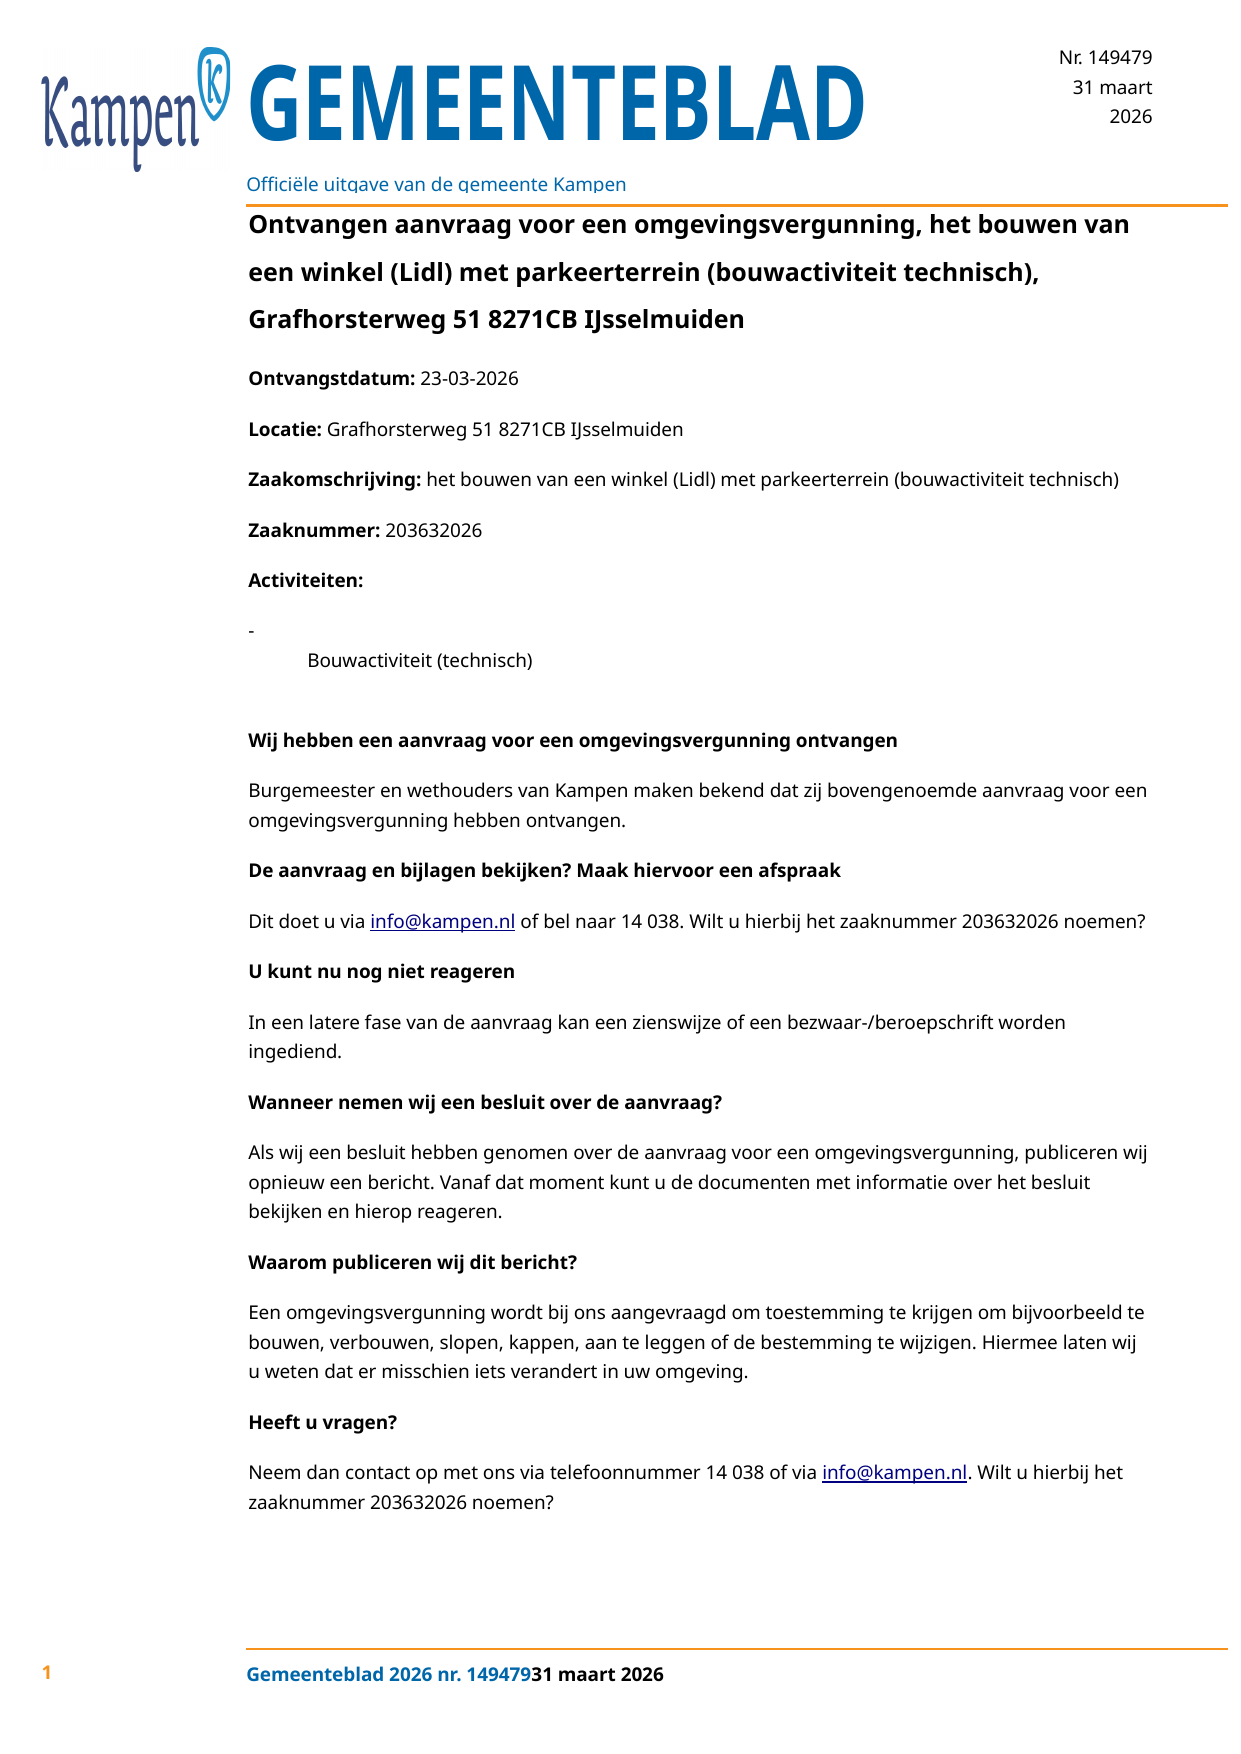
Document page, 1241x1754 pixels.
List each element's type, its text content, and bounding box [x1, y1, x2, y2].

text Dit doet u via info@kampen.nl of bel naar 14 038. Wilt u hierbij het zaaknummer 203632026 noemen? [248, 908, 1152, 934]
text Als wij een besluit hebben genomen over de aanvraag voor een omgevingsvergunning, publiceren wij opnieuw een bericht. Vanaf dat moment kunt u de documenten met informatie over het besluit bekijken en hierop reageren. [248, 1139, 1152, 1224]
text Zaaknummer: 203632026 [248, 517, 1152, 542]
text Activiteiten: [248, 567, 1152, 593]
text Ontvangstdatum: 23-03-2026 [248, 366, 1152, 391]
picture [41, 47, 231, 172]
text In een latere fase van de aanvraag kan een zienswijze of een bezwaar-/beroepschrift worden ingediend. [248, 1009, 1152, 1064]
text U kunt nu nog niet reageren [248, 958, 1152, 984]
text Burgemeester en wethouders van Kampen maken bekend dat zij bovengenoemde aanvraag voor een omgevingsvergunning hebben ontvangen. [248, 778, 1152, 833]
text De aanvraag en bijlagen bekijken? Maak hiervoor een afspraak [248, 858, 1152, 883]
text Waarom publiceren wij dit bericht? [248, 1249, 1152, 1274]
text Ontvangen aanvraag voor een omgevingsvergunning, het bouwen van een winkel (Lidl) met parkeerterrein (bouwactiviteit technisch), Grafhorsterweg 51 8271CB IJsselmuiden [248, 207, 1152, 336]
text Locatie: Grafhorsterweg 51 8271CB IJsselmuiden [248, 416, 1152, 442]
text Wanneer nemen wij een besluit over de aanvraag? [248, 1089, 1152, 1114]
text Neem dan contact op met ons via telefoonnummer 14 038 of via info@kampen.nl. Wilt u hierbij het zaaknummer 203632026 noemen? [248, 1459, 1152, 1514]
list Bouwactiviteit (technisch) [248, 647, 1152, 673]
text Heeft u vragen? [248, 1409, 1152, 1434]
text Wij hebben een aanvraag voor een omgevingsvergunning ontvangen [248, 727, 1152, 753]
text Zaakomschrijving: het bouwen van een winkel (Lidl) met parkeerterrein (bouwactiviteit technisch) [248, 466, 1152, 492]
text Een omgevingsvergunning wordt bij ons aangevraagd om toestemming te krijgen om bijvoorbeeld te bouwen, verbouwen, slopen, kappen, aan te leggen of de bestemming te wijzigen. Hiermee laten wij u weten dat er misschien iets verandert in uw omgeving. [248, 1299, 1152, 1384]
